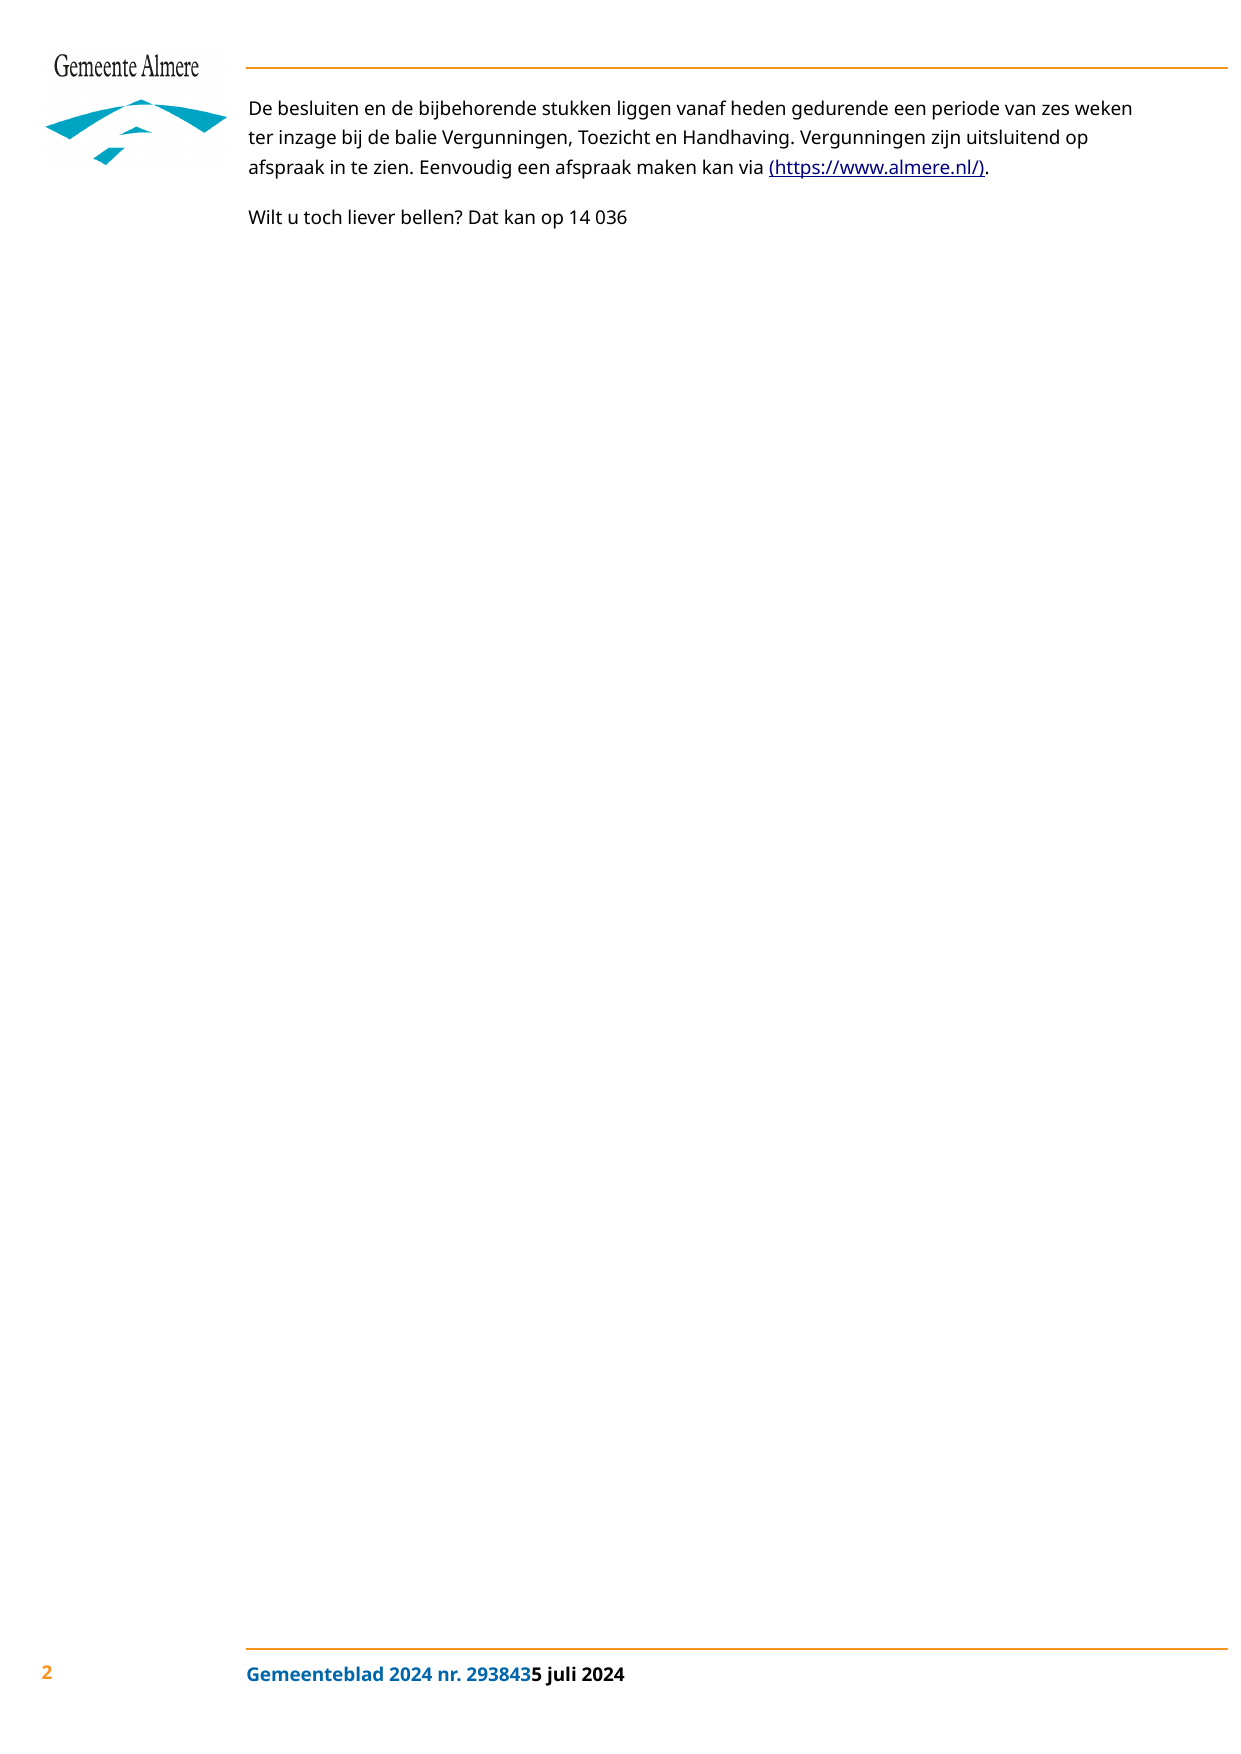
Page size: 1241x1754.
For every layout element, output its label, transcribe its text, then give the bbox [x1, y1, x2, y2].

text De besluiten en de bijbehorende stukken liggen vanaf heden gedurende een periode van zes weken ter inzage bij de balie Vergunningen, Toezicht en Handhaving. Vergunningen zijn uitsluitend op afspraak in te zien. Eenvoudig een afspraak maken kan via (https://www.almere.nl/). [248, 95, 1152, 180]
text Wilt u toch liever bellen? Dat kan op 14 036 [248, 204, 1152, 230]
picture [41, 47, 231, 172]
